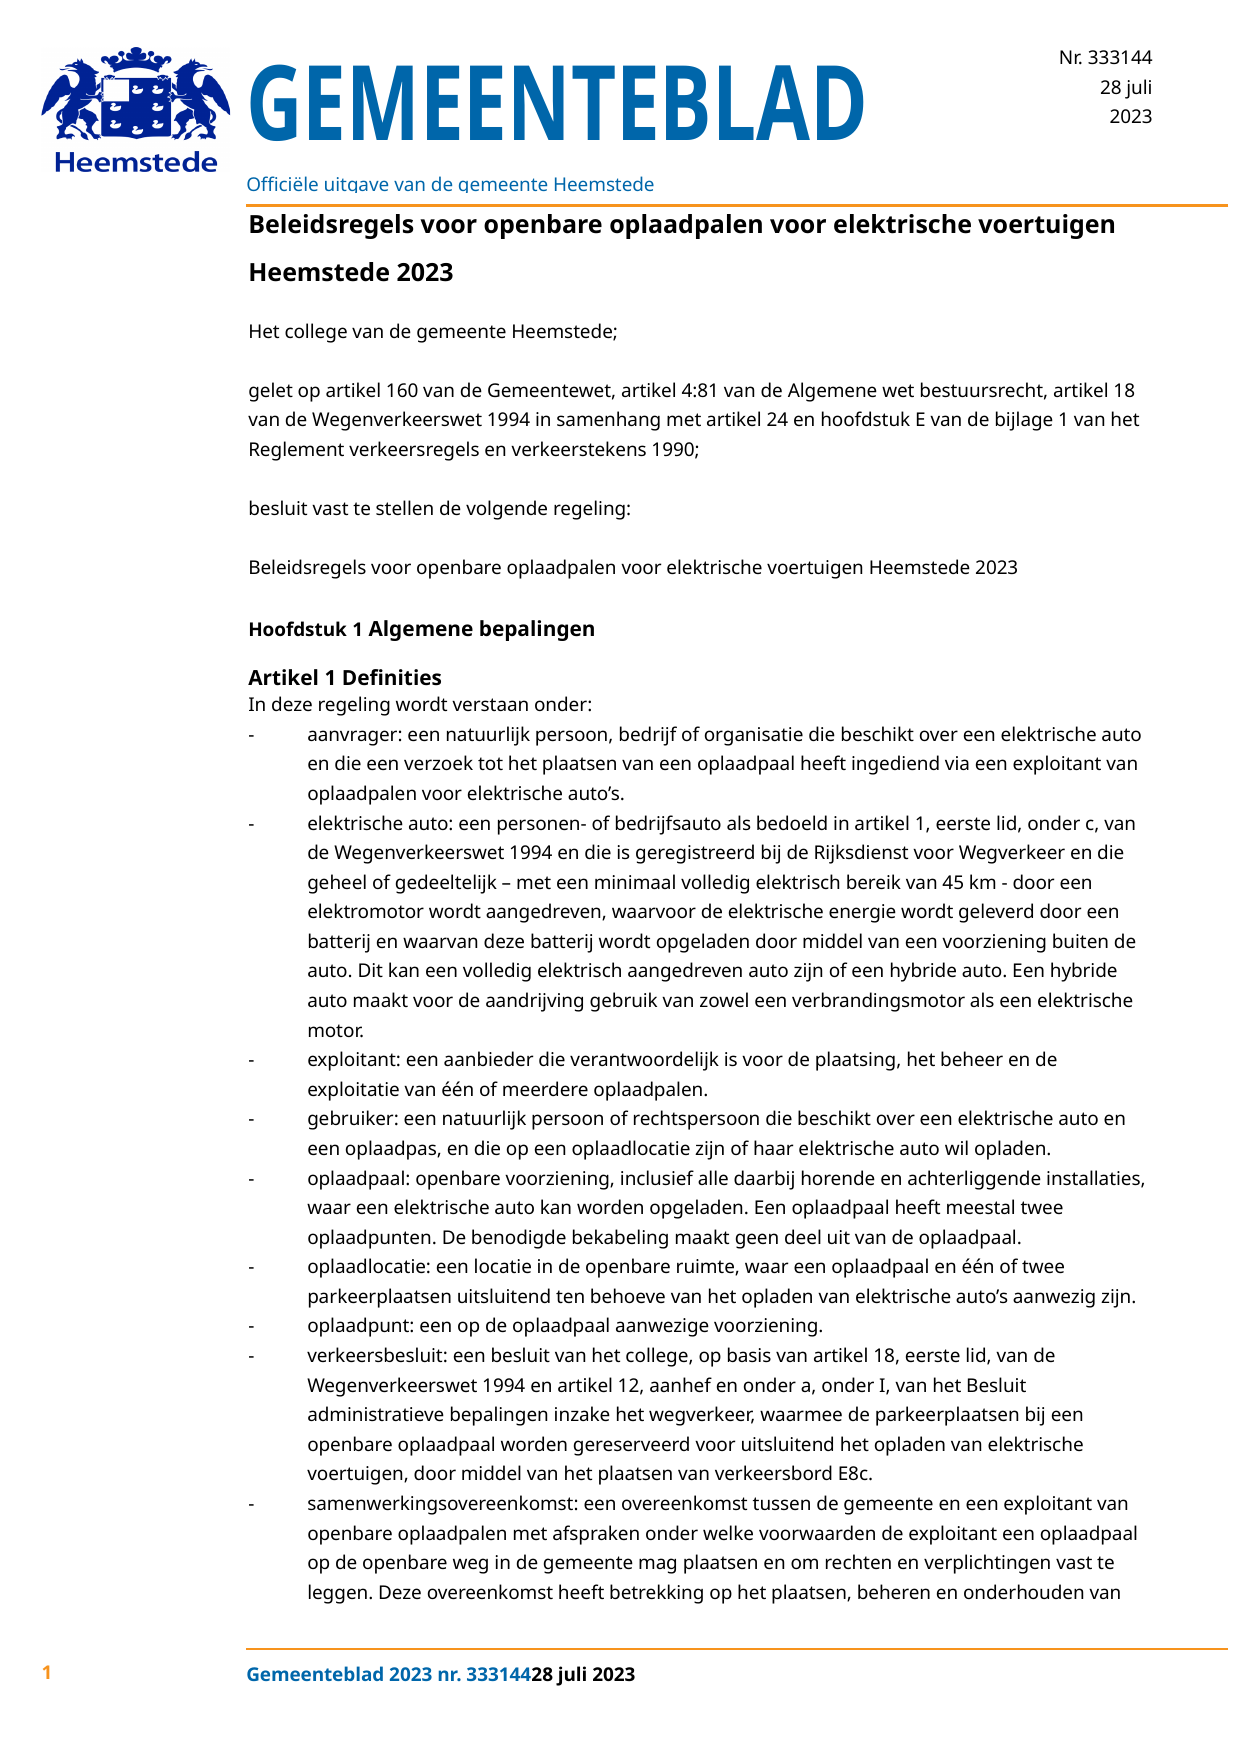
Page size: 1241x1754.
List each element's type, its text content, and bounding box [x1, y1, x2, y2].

list aanvrager: een natuurlijk persoon, bedrijf of organisatie die beschikt over een elektrische auto en die een verzoek tot het plaatsen van een oplaadpaal heeft ingediend via een exploitant van oplaadpalen voor elektrische auto’s. [248, 721, 1152, 806]
text Beleidsregels voor openbare oplaadpalen voor elektrische voertuigen Heemstede 2023 [248, 207, 1152, 288]
text Het college van de gemeente Heemstede; [248, 318, 1152, 344]
list verkeersbesluit: een besluit van het college, op basis van artikel 18, eerste lid, van de Wegenverkeerswet 1994 en artikel 12, aanhef en onder a, onder I, van het Besluit administratieve bepalingen inzake het wegverkeer, waarmee de parkeerplaatsen bij een openbare oplaadpaal worden gereserveerd voor uitsluitend het opladen van elektrische voertuigen, door middel van het plaatsen van verkeersbord E8c. [248, 1342, 1152, 1486]
text Artikel 1 Definities [248, 663, 1152, 691]
picture [41, 47, 231, 172]
list oplaadpunt: een op de oplaadpaal aanwezige voorziening. [248, 1313, 1152, 1338]
text besluit vast te stellen de volgende regeling: [248, 495, 1152, 521]
text Hoofdstuk 1 Algemene bepalingen [248, 614, 1152, 642]
list samenwerkingsovereenkomst: een overeenkomst tussen de gemeente en een exploitant van openbare oplaadpalen met afspraken onder welke voorwaarden de exploitant een oplaadpaal op de openbare weg in de gemeente mag plaatsen en om rechten en verplichtingen vast te leggen. Deze overeenkomst heeft betrekking op het plaatsen, beheren en onderhouden van [248, 1490, 1152, 1605]
list elektrische auto: een personen- of bedrijfsauto als bedoeld in artikel 1, eerste lid, onder c, van de Wegenverkeerswet 1994 en die is geregistreerd bij de Rijksdienst voor Wegverkeer en die geheel of gedeeltelijk – met een minimaal volledig elektrisch bereik van 45 km - door een elektromotor wordt aangedreven, waarvoor de elektrische energie wordt geleverd door een batterij en waarvan deze batterij wordt opgeladen door middel van een voorziening buiten de auto. Dit kan een volledig elektrisch aangedreven auto zijn of een hybride auto. Een hybride auto maakt voor de aandrijving gebruik van zowel een verbrandingsmotor als een elektrische motor. [248, 810, 1152, 1043]
text In deze regeling wordt verstaan onder: [248, 691, 1152, 717]
text gelet op artikel 160 van de Gemeentewet, artikel 4:81 van de Algemene wet bestuursrecht, artikel 18 van de Wegenverkeerswet 1994 in samenhang met artikel 24 en hoofdstuk E van de bijlage 1 van het Reglement verkeersregels en verkeerstekens 1990; [248, 377, 1152, 462]
list gebruiker: een natuurlijk persoon of rechtspersoon die beschikt over een elektrische auto en een oplaadpas, en die op een oplaadlocatie zijn of haar elektrische auto wil opladen. [248, 1106, 1152, 1161]
text Beleidsregels voor openbare oplaadpalen voor elektrische voertuigen Heemstede 2023 [248, 554, 1152, 580]
list oplaadpaal: openbare voorziening, inclusief alle daarbij horende en achterliggende installaties, waar een elektrische auto kan worden opgeladen. Een oplaadpaal heeft meestal twee oplaadpunten. De benodigde bekabeling maakt geen deel uit van de oplaadpaal. [248, 1165, 1152, 1250]
list exploitant: een aanbieder die verantwoordelijk is voor de plaatsing, het beheer en de exploitatie van één of meerdere oplaadpalen. [248, 1046, 1152, 1102]
list oplaadlocatie: een locatie in de openbare ruimte, waar een oplaadpaal en één of twee parkeerplaatsen uitsluitend ten behoeve van het opladen van elektrische auto’s aanwezig zijn. [248, 1253, 1152, 1309]
